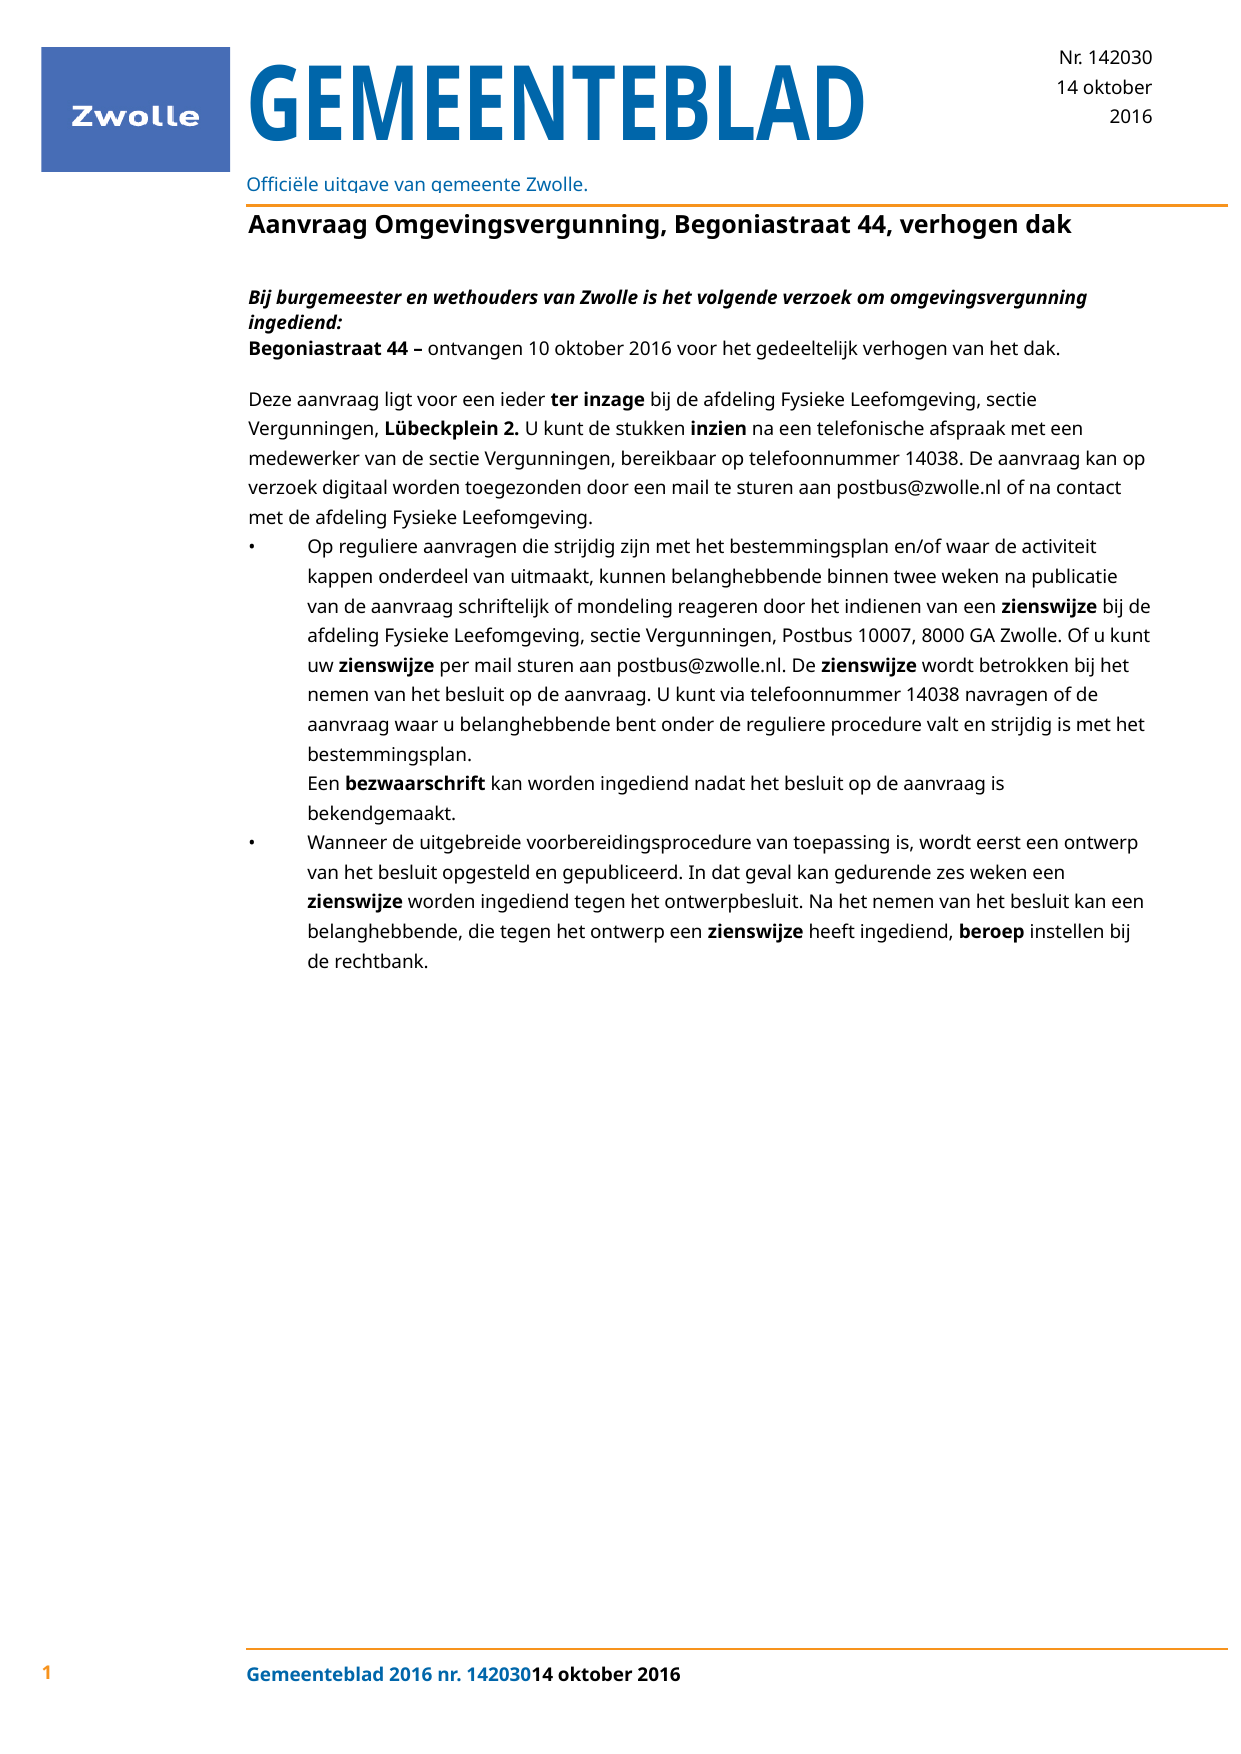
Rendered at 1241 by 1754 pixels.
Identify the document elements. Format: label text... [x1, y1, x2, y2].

picture [41, 47, 231, 172]
list Een bezwaarschrift kan worden ingediend nadat het besluit op de aanvraag is bekendgemaakt. [248, 770, 1152, 826]
text Aanvraag Omgevingsvergunning, Begoniastraat 44, verhogen dak [248, 207, 1152, 241]
text Begoniastraat 44 – ontvangen 10 oktober 2016 voor het gedeeltelijk verhogen van het dak. [248, 335, 1152, 361]
text Bij burgemeester en wethouders van Zwolle is het volgende verzoek om omgevingsvergunning ingediend: [248, 284, 1152, 335]
list Wanneer de uitgebreide voorbereidingsprocedure van toepassing is, wordt eerst een ontwerp van het besluit opgesteld en gepubliceerd. In dat geval kan gedurende zes weken een zienswijze worden ingediend tegen het ontwerpbesluit. Na het nemen van het besluit kan een belanghebbende, die tegen het ontwerp een zienswijze heeft ingediend, beroep instellen bij de rechtbank. [248, 829, 1152, 973]
text Deze aanvraag ligt voor een ieder ter inzage bij de afdeling Fysieke Leefomgeving, sectie Vergunningen, Lübeckplein 2. U kunt de stukken inzien na een telefonische afspraak met een medewerker van de sectie Vergunningen, bereikbaar op telefoonnummer 14038. De aanvraag kan op verzoek digitaal worden toegezonden door een mail te sturen aan postbus@zwolle.nl of na contact met de afdeling Fysieke Leefomgeving. [248, 386, 1152, 530]
list Op reguliere aanvragen die strijdig zijn met het bestemmingsplan en/of waar de activiteit kappen onderdeel van uitmaakt, kunnen belanghebbende binnen twee weken na publicatie van de aanvraag schriftelijk of mondeling reageren door het indienen van een zienswijze bij de afdeling Fysieke Leefomgeving, sectie Vergunningen, Postbus 10007, 8000 GA Zwolle. Of u kunt uw zienswijze per mail sturen aan postbus@zwolle.nl. De zienswijze wordt betrokken bij het nemen van het besluit op de aanvraag. U kunt via telefoonnummer 14038 navragen of de aanvraag waar u belanghebbende bent onder de reguliere procedure valt en strijdig is met het bestemmingsplan. [248, 534, 1152, 766]
